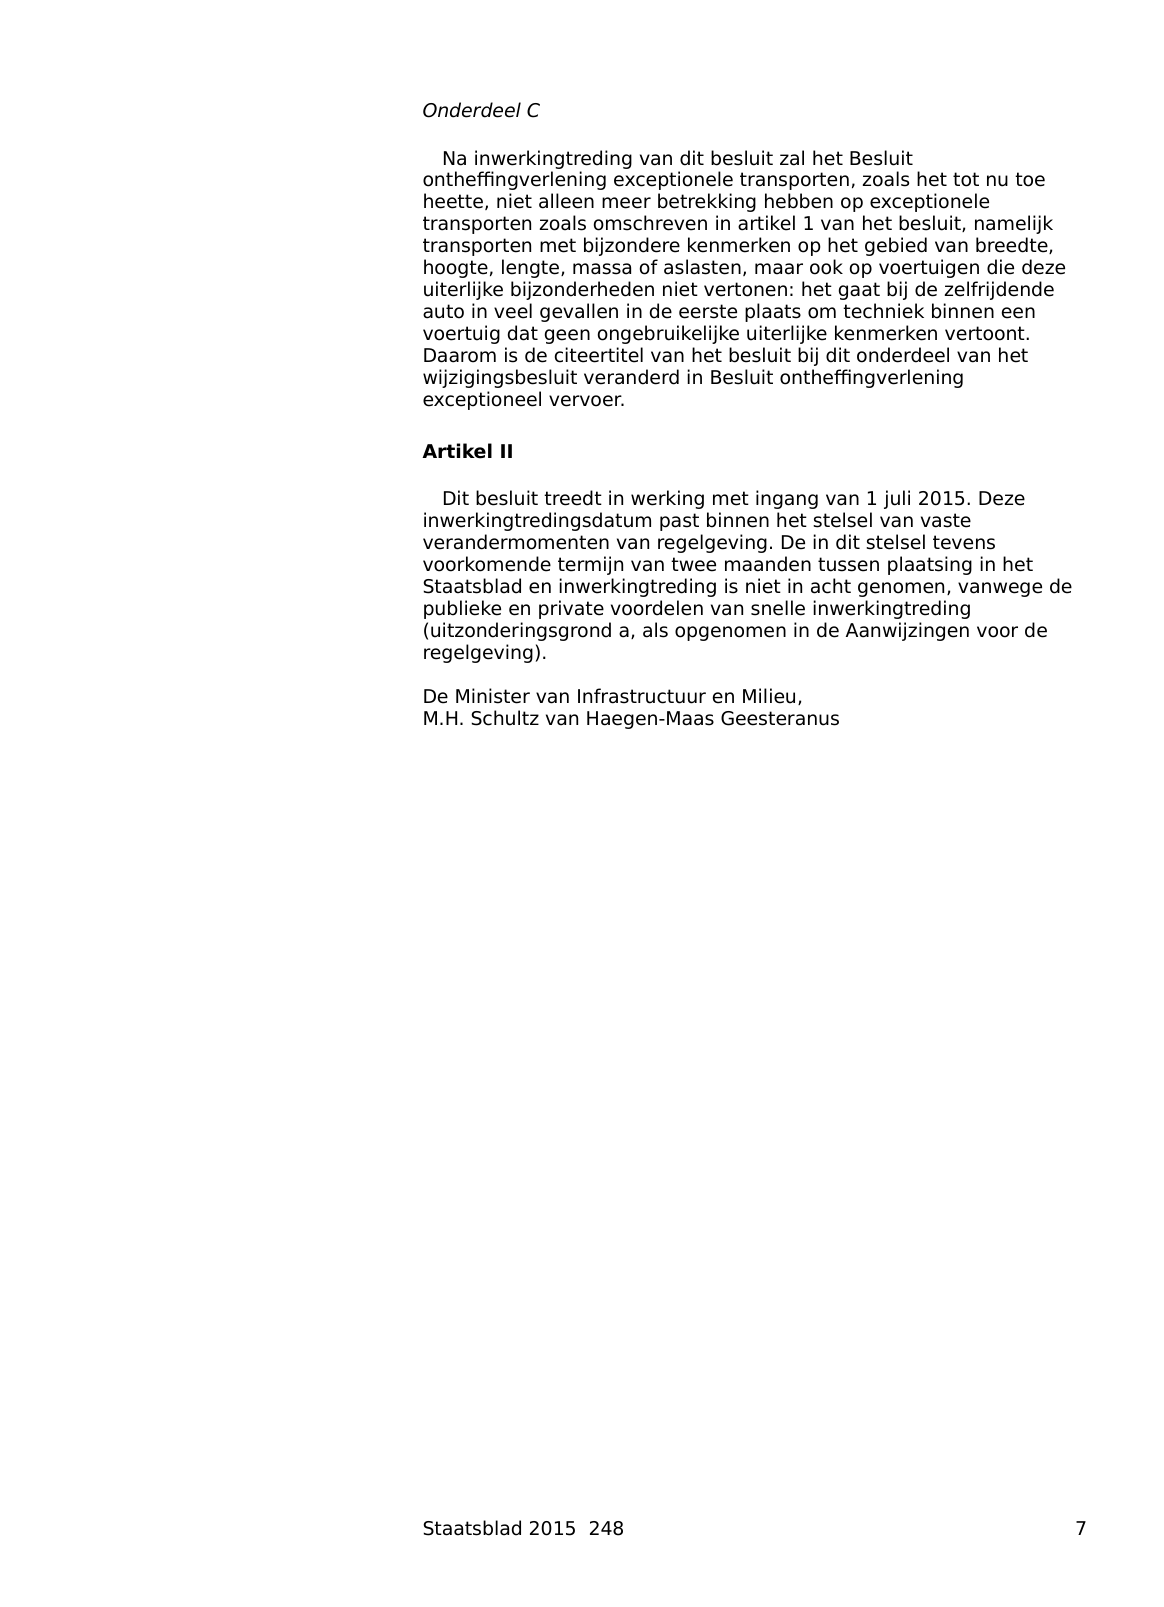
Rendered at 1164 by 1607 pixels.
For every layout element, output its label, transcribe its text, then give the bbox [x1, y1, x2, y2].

text Na inwerkingtreding van dit besluit zal het Besluit ontheffingverlening exceptionele transporten, zoals het tot nu toe heette, niet alleen meer betrekking hebben op exceptionele transporten zoals omschreven in artikel 1 van het besluit, namelijk transporten met bijzondere kenmerken op het gebied van breedte, hoogte, lengte, massa of aslasten, maar ook op voertuigen die deze uiterlijke bijzonderheden niet vertonen: het gaat bij de zelfrijdende auto in veel gevallen in de eerste plaats om techniek binnen een voertuig dat geen ongebruikelijke uiterlijke kenmerken vertoont. Daarom is de citeertitel van het besluit bij dit onderdeel van het wijzigingsbesluit veranderd in Besluit ontheffingverlening exceptioneel vervoer. [422, 147, 1087, 411]
text De Minister van Infrastructuur en Milieu, M.H. Schultz van Haegen-Maas Geesteranus [422, 686, 1087, 730]
subtitle Artikel II [422, 441, 1087, 463]
subtitle Onderdeel C [422, 100, 1087, 122]
text Dit besluit treedt in werking met ingang van 1 juli 2015. Deze inwerkingtredingsdatum past binnen het stelsel van vaste verandermomenten van regelgeving. De in dit stelsel tevens voorkomende termijn van twee maanden tussen plaatsing in het Staatsblad en inwerkingtreding is niet in acht genomen, vanwege de publieke en private voordelen van snelle inwerkingtreding (uitzonderingsgrond a, als opgenomen in de Aanwijzingen voor de regelgeving). [422, 488, 1087, 664]
